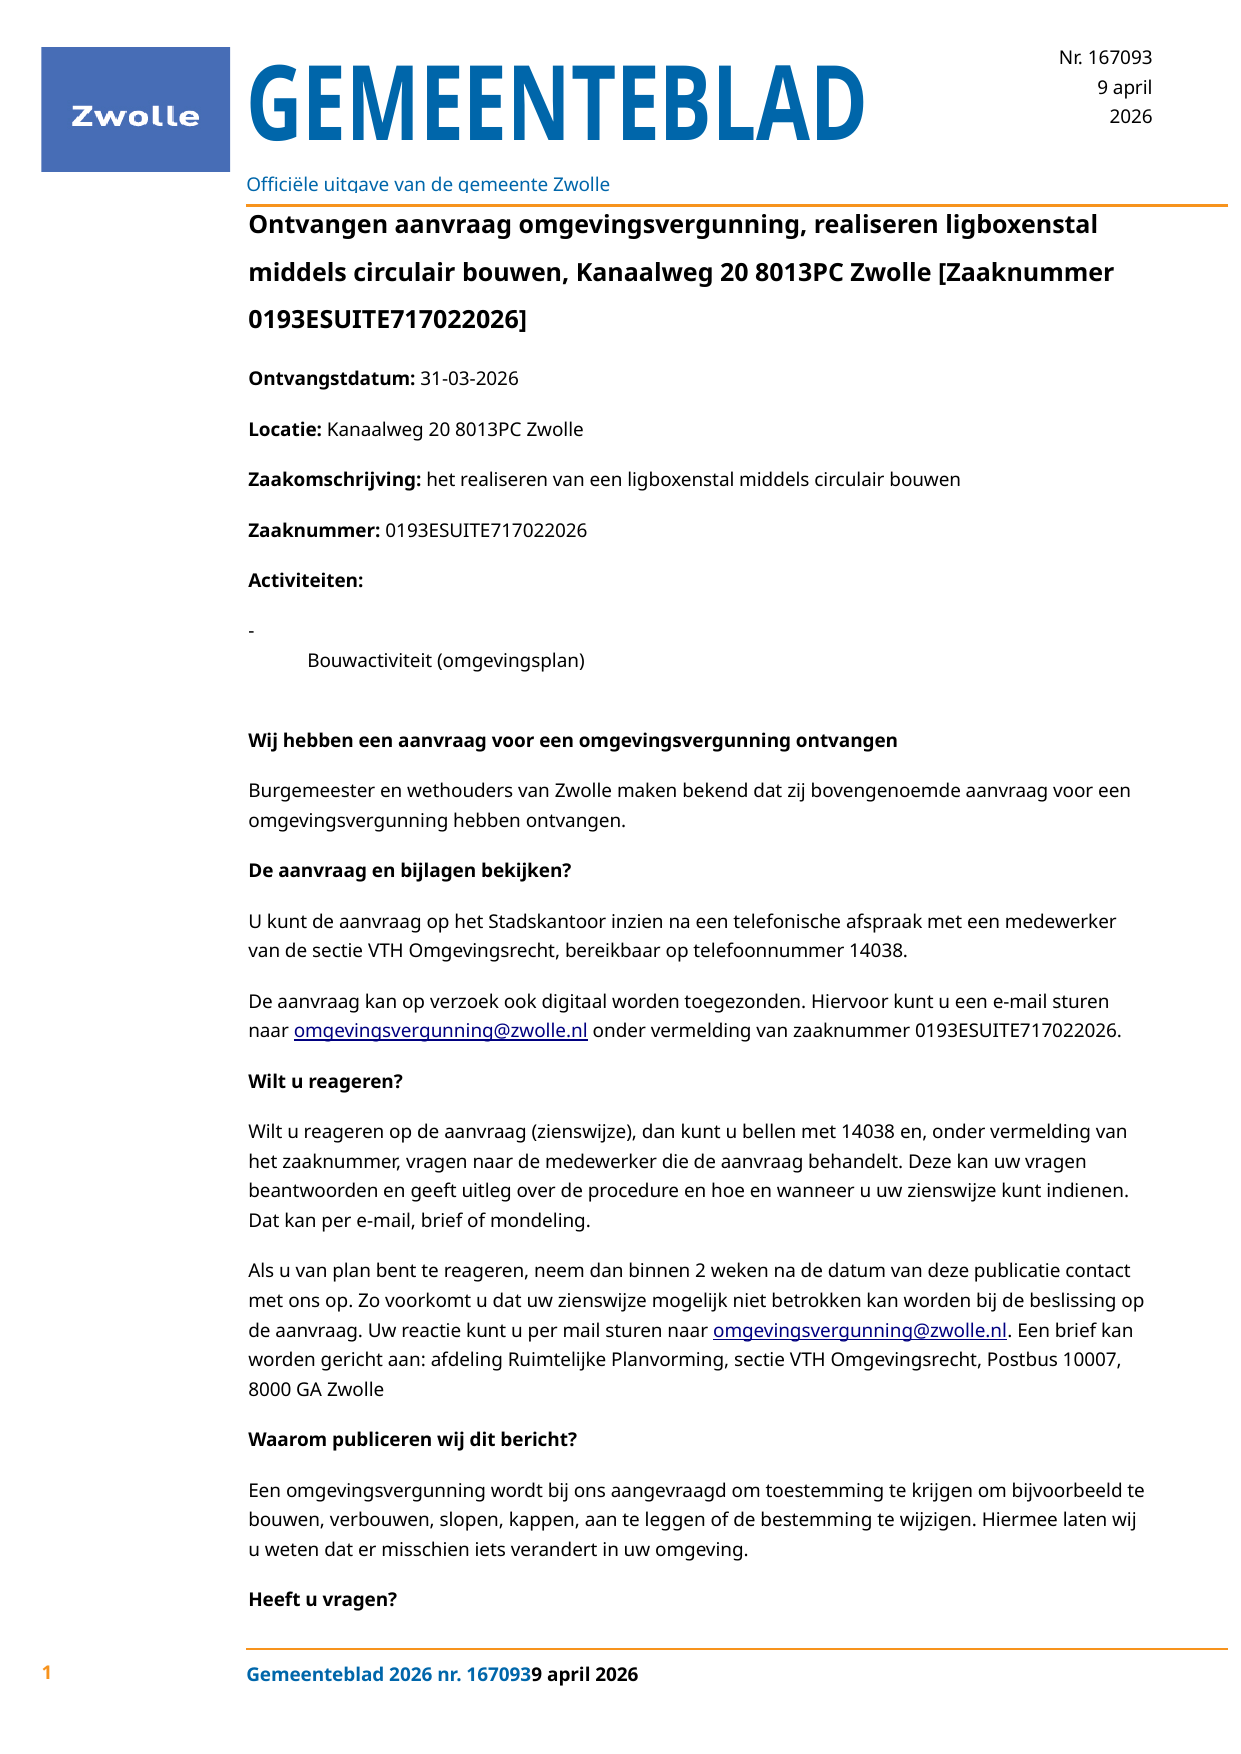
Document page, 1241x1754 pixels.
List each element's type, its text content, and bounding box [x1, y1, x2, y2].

text Waarom publiceren wij dit bericht? [248, 1426, 1152, 1452]
text Burgemeester en wethouders van Zwolle maken bekend dat zij bovengenoemde aanvraag voor een omgevingsvergunning hebben ontvangen. [248, 778, 1152, 833]
text Ontvangstdatum: 31-03-2026 [248, 366, 1152, 391]
text Een omgevingsvergunning wordt bij ons aangevraagd om toestemming te krijgen om bijvoorbeeld te bouwen, verbouwen, slopen, kappen, aan te leggen of de bestemming te wijzigen. Hiermee laten wij u weten dat er misschien iets verandert in uw omgeving. [248, 1477, 1152, 1562]
text Zaaknummer: 0193ESUITE717022026 [248, 517, 1152, 542]
text De aanvraag kan op verzoek ook digitaal worden toegezonden. Hiervoor kunt u een e-mail sturen naar omgevingsvergunning@zwolle.nl onder vermelding van zaaknummer 0193ESUITE717022026. [248, 988, 1152, 1043]
picture [41, 47, 231, 172]
text Wilt u reageren op de aanvraag (zienswijze), dan kunt u bellen met 14038 en, onder vermelding van het zaaknummer, vragen naar de medewerker die de aanvraag behandelt. Deze kan uw vragen beantwoorden en geeft uitleg over de procedure en hoe en wanneer u uw zienswijze kunt indienen. Dat kan per e-mail, brief of mondeling. [248, 1118, 1152, 1233]
text Activiteiten: [248, 567, 1152, 593]
text Zaakomschrijving: het realiseren van een ligboxenstal middels circulair bouwen [248, 466, 1152, 492]
text Wilt u reageren? [248, 1068, 1152, 1094]
text Locatie: Kanaalweg 20 8013PC Zwolle [248, 416, 1152, 442]
text Wij hebben een aanvraag voor een omgevingsvergunning ontvangen [248, 727, 1152, 753]
text De aanvraag en bijlagen bekijken? [248, 858, 1152, 883]
list Bouwactiviteit (omgevingsplan) [248, 647, 1152, 673]
text Als u van plan bent te reageren, neem dan binnen 2 weken na de datum van deze publicatie contact met ons op. Zo voorkomt u dat uw zienswijze mogelijk niet betrokken kan worden bij de beslissing op de aanvraag. Uw reactie kunt u per mail sturen naar omgevingsvergunning@zwolle.nl. Een brief kan worden gericht aan: afdeling Ruimtelijke Planvorming, sectie VTH Omgevingsrecht, Postbus 10007, 8000 GA Zwolle [248, 1258, 1152, 1402]
text Ontvangen aanvraag omgevingsvergunning, realiseren ligboxenstal middels circulair bouwen, Kanaalweg 20 8013PC Zwolle [Zaaknummer 0193ESUITE717022026] [248, 207, 1152, 336]
text Heeft u vragen? [248, 1586, 1152, 1612]
text U kunt de aanvraag op het Stadskantoor inzien na een telefonische afspraak met een medewerker van de sectie VTH Omgevingsrecht, bereikbaar op telefoonnummer 14038. [248, 908, 1152, 963]
